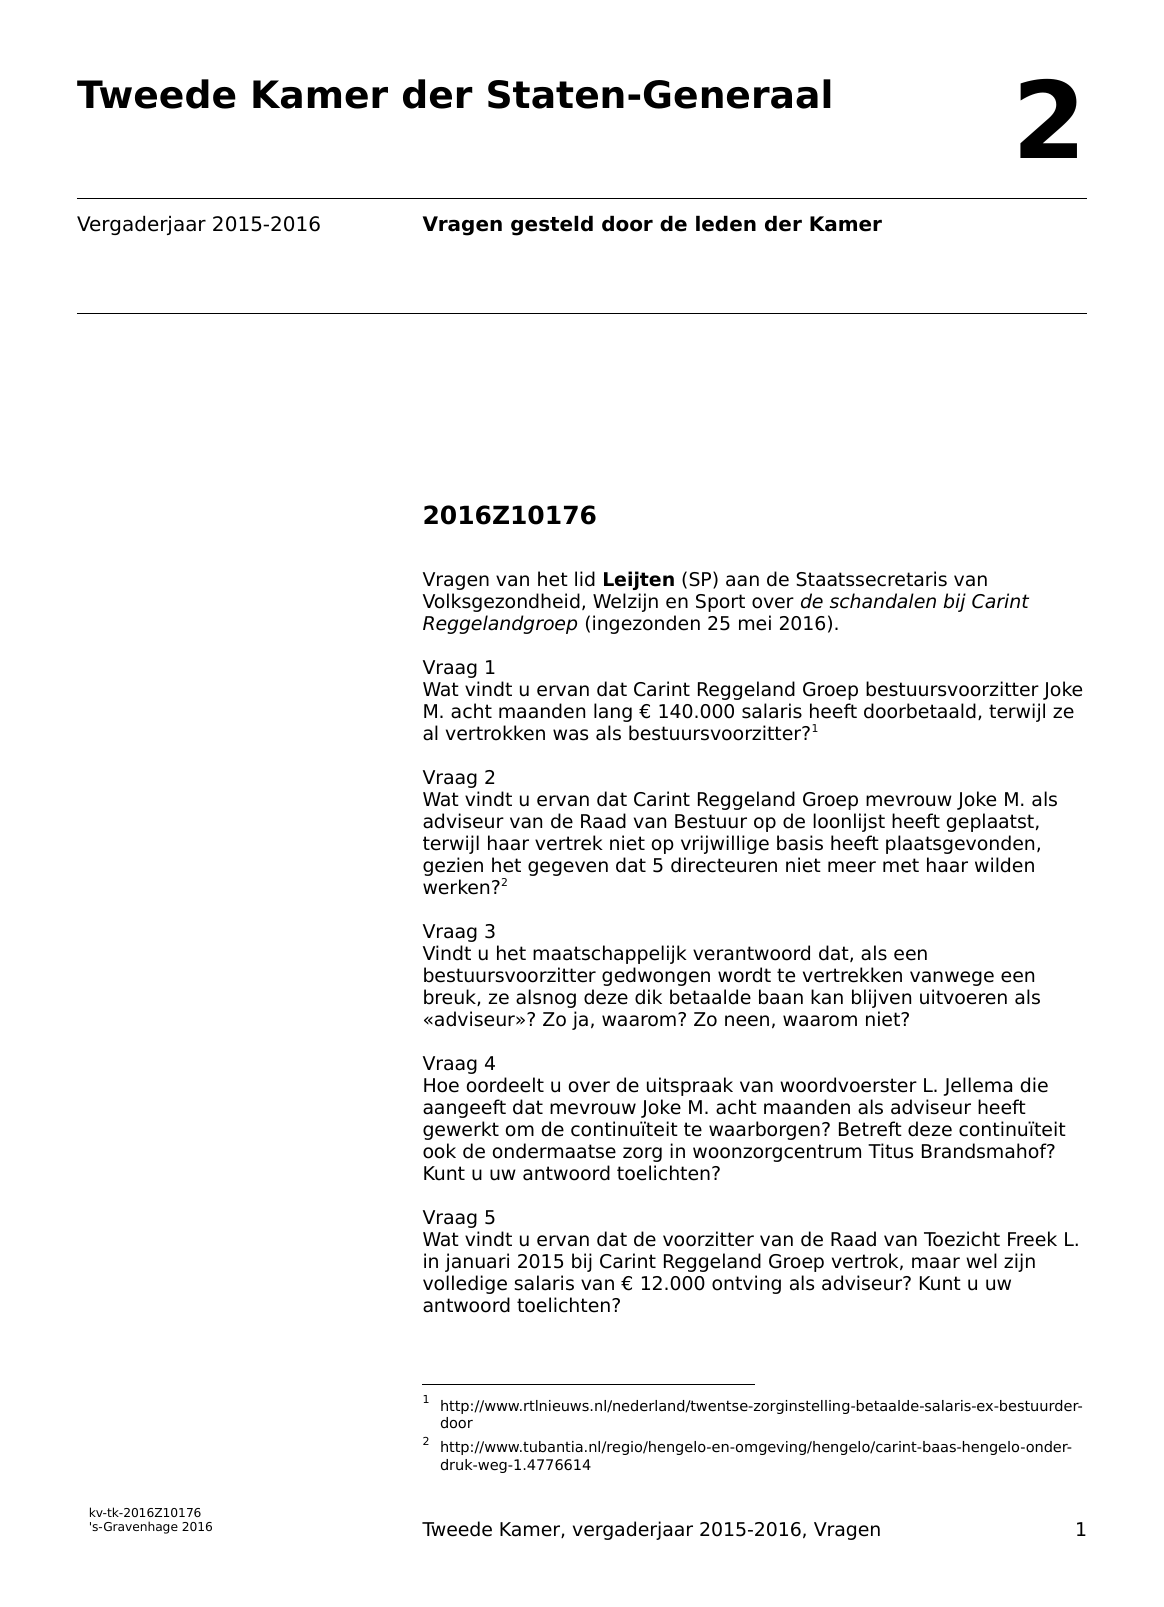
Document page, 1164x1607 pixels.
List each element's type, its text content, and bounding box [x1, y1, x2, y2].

text kv-tk-2016Z10176 [88, 1506, 323, 1520]
text Hoe oordeelt u over de uitspraak van woordvoerster L. Jellema die aangeeft dat mevrouw Joke M. acht maanden als adviseur heeft gewerkt om de continuïteit te waarborgen? Betreft deze continuïteit ook de ondermaatse zorg in woonzorgcentrum Titus Brandsmahof? Kunt u uw antwoord toelichten? [422, 1075, 1087, 1185]
text Vraag 2 [422, 767, 1087, 789]
text Vindt u het maatschappelijk verantwoord dat, als een bestuursvoorzitter gedwongen wordt te vertrekken vanwege een breuk, ze alsnog deze dik betaalde baan kan blijven uitvoeren als «adviseur»? Zo ja, waarom? Zo neen, waarom niet? [422, 943, 1087, 1031]
text Vraag 4 [422, 1053, 1087, 1075]
text Vraag 5 [422, 1207, 1087, 1229]
text Wat vindt u ervan dat Carint Reggeland Groep mevrouw Joke M. als adviseur van de Raad van Bestuur op de loonlijst heeft geplaatst, terwijl haar vertrek niet op vrijwillige basis heeft plaatsgevonden, gezien het gegeven dat 5 directeuren niet meer met haar wilden werken? [422, 789, 1087, 899]
table_cell Vergaderjaar 2015-2016 [77, 199, 422, 313]
text Wat vindt u ervan dat de voorzitter van de Raad van Toezicht Freek L. in januari 2015 bij Carint Reggeland Groep vertrok, maar wel zijn volledige salaris van € 12.000 ontving als adviseur? Kunt u uw antwoord toelichten? [422, 1229, 1087, 1317]
text Wat vindt u ervan dat Carint Reggeland Groep bestuursvoorzitter Joke M. acht maanden lang € 140.000 salaris heeft doorbetaald, terwijl ze al vertrokken was als bestuursvoorzitter? [422, 679, 1087, 745]
text Vraag 1 [422, 657, 1087, 679]
table_header 2 [886, 59, 1087, 198]
text http://www.tubantia.nl/regio/hengelo-en-omgeving/hengelo/carint-baas-hengelo-onder-druk-weg-1.4776614 [422, 1435, 1087, 1474]
text http://www.rtlnieuws.nl/nederland/twentse-zorginstelling-betaalde-salaris-ex-bestuurder-door [422, 1393, 1087, 1432]
text 's-Gravenhage 2016 [88, 1520, 323, 1534]
text Vraag 3 [422, 921, 1087, 943]
table_cell Vragen gesteld door de leden der Kamer [422, 199, 1087, 313]
table_header Tweede Kamer der Staten-Generaal [77, 59, 886, 198]
text 2016Z10176 [422, 501, 1087, 531]
text Vragen van het lid Leijten (SP) aan de Staatssecretaris van Volksgezondheid, Welzijn en Sport over de schandalen bij Carint Reggelandgroep (ingezonden 25 mei 2016). [422, 569, 1087, 635]
